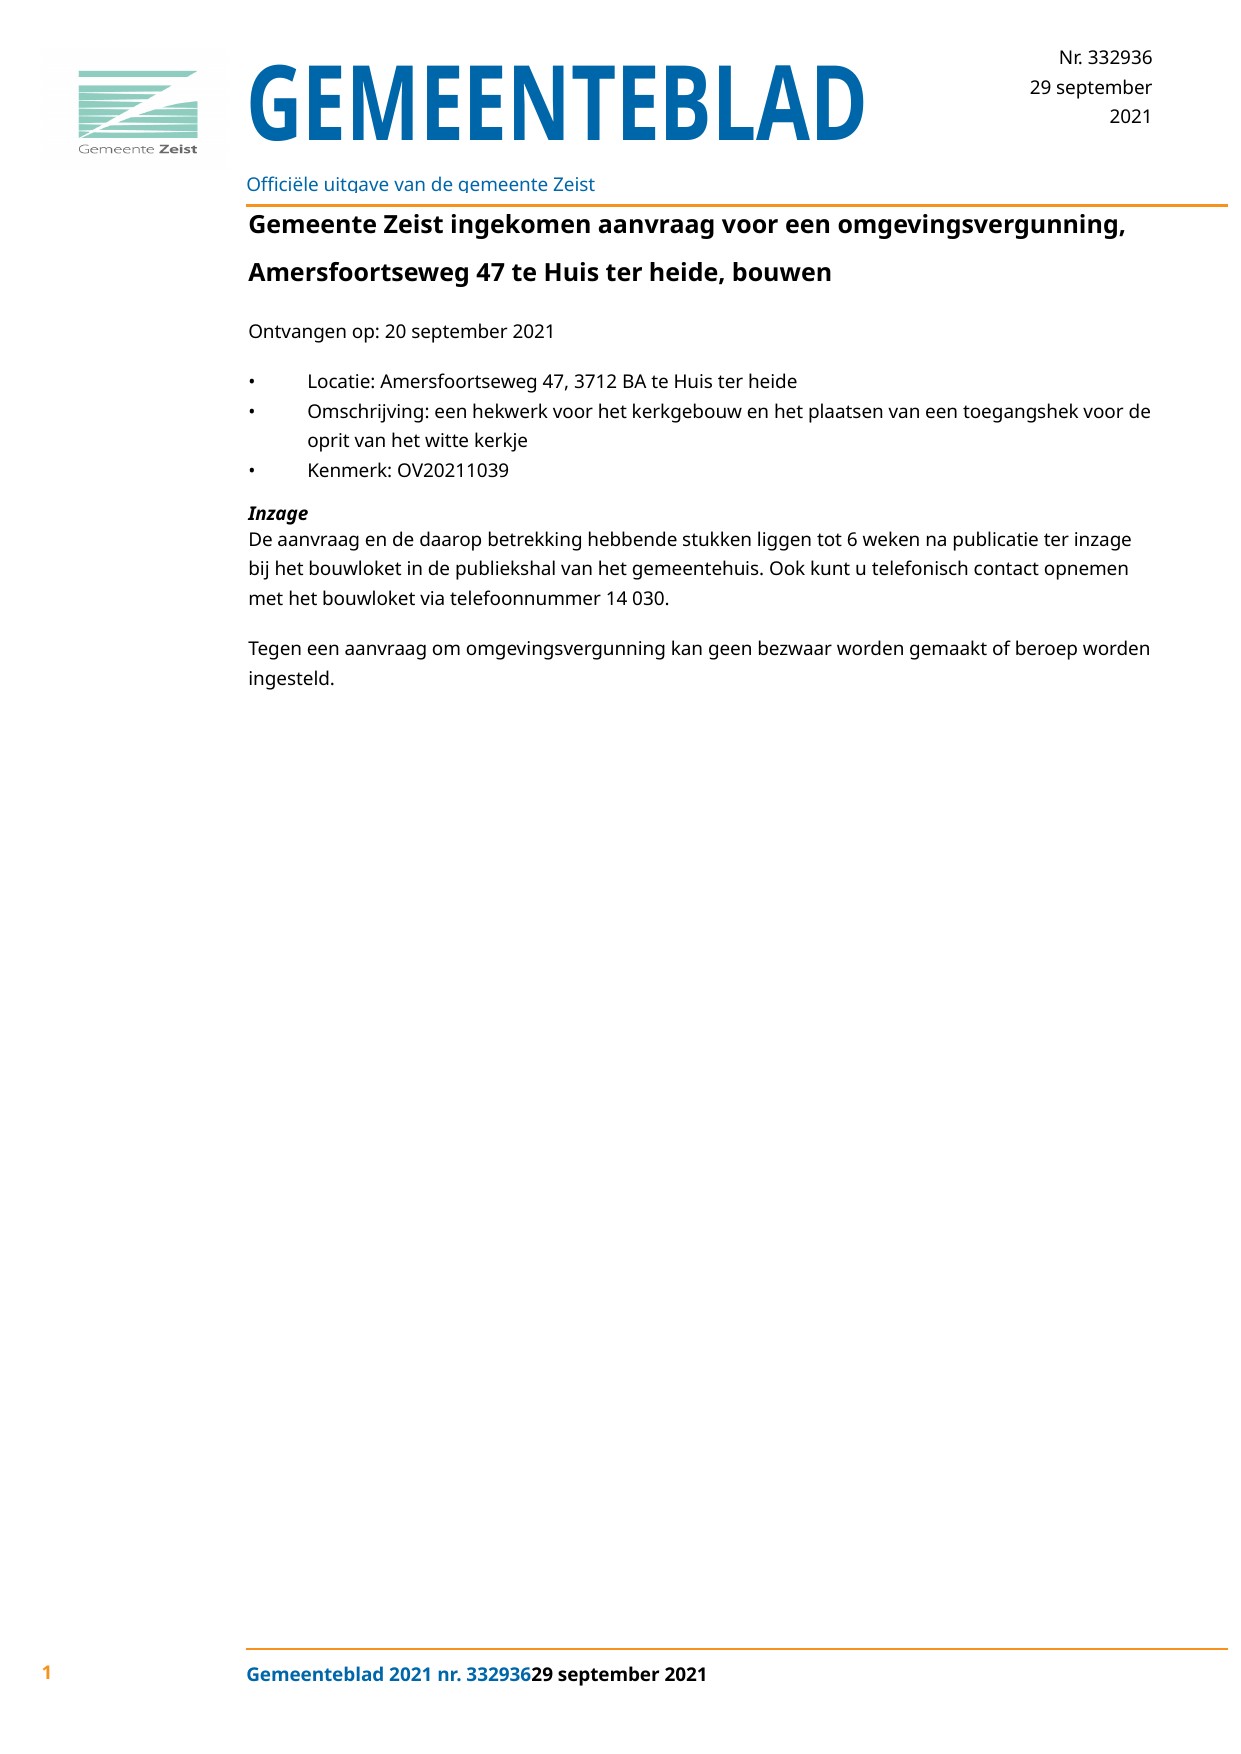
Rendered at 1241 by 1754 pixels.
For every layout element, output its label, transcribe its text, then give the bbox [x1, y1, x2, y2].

picture [41, 47, 231, 172]
text Tegen een aanvraag om omgevingsvergunning kan geen bezwaar worden gemaakt of beroep worden ingesteld. [248, 636, 1152, 691]
text Gemeente Zeist ingekomen aanvraag voor een omgevingsvergunning, Amersfoortseweg 47 te Huis ter heide, bouwen [248, 207, 1152, 288]
text De aanvraag en de daarop betrekking hebbende stukken liggen tot 6 weken na publicatie ter inzage bij het bouwloket in de publiekshal van het gemeentehuis. Ook kunt u telefonisch contact opnemen met het bouwloket via telefoonnummer 14 030. [248, 526, 1152, 611]
list Locatie: Amersfoortseweg 47, 3712 BA te Huis ter heide [248, 368, 1152, 394]
list Omschrijving: een hekwerk voor het kerkgebouw en het plaatsen van een toegangshek voor de oprit van het witte kerkje [248, 398, 1152, 453]
text Ontvangen op: 20 september 2021 [248, 318, 1152, 344]
text Inzage [248, 500, 1152, 526]
list Kenmerk: OV20211039 [248, 457, 1152, 483]
